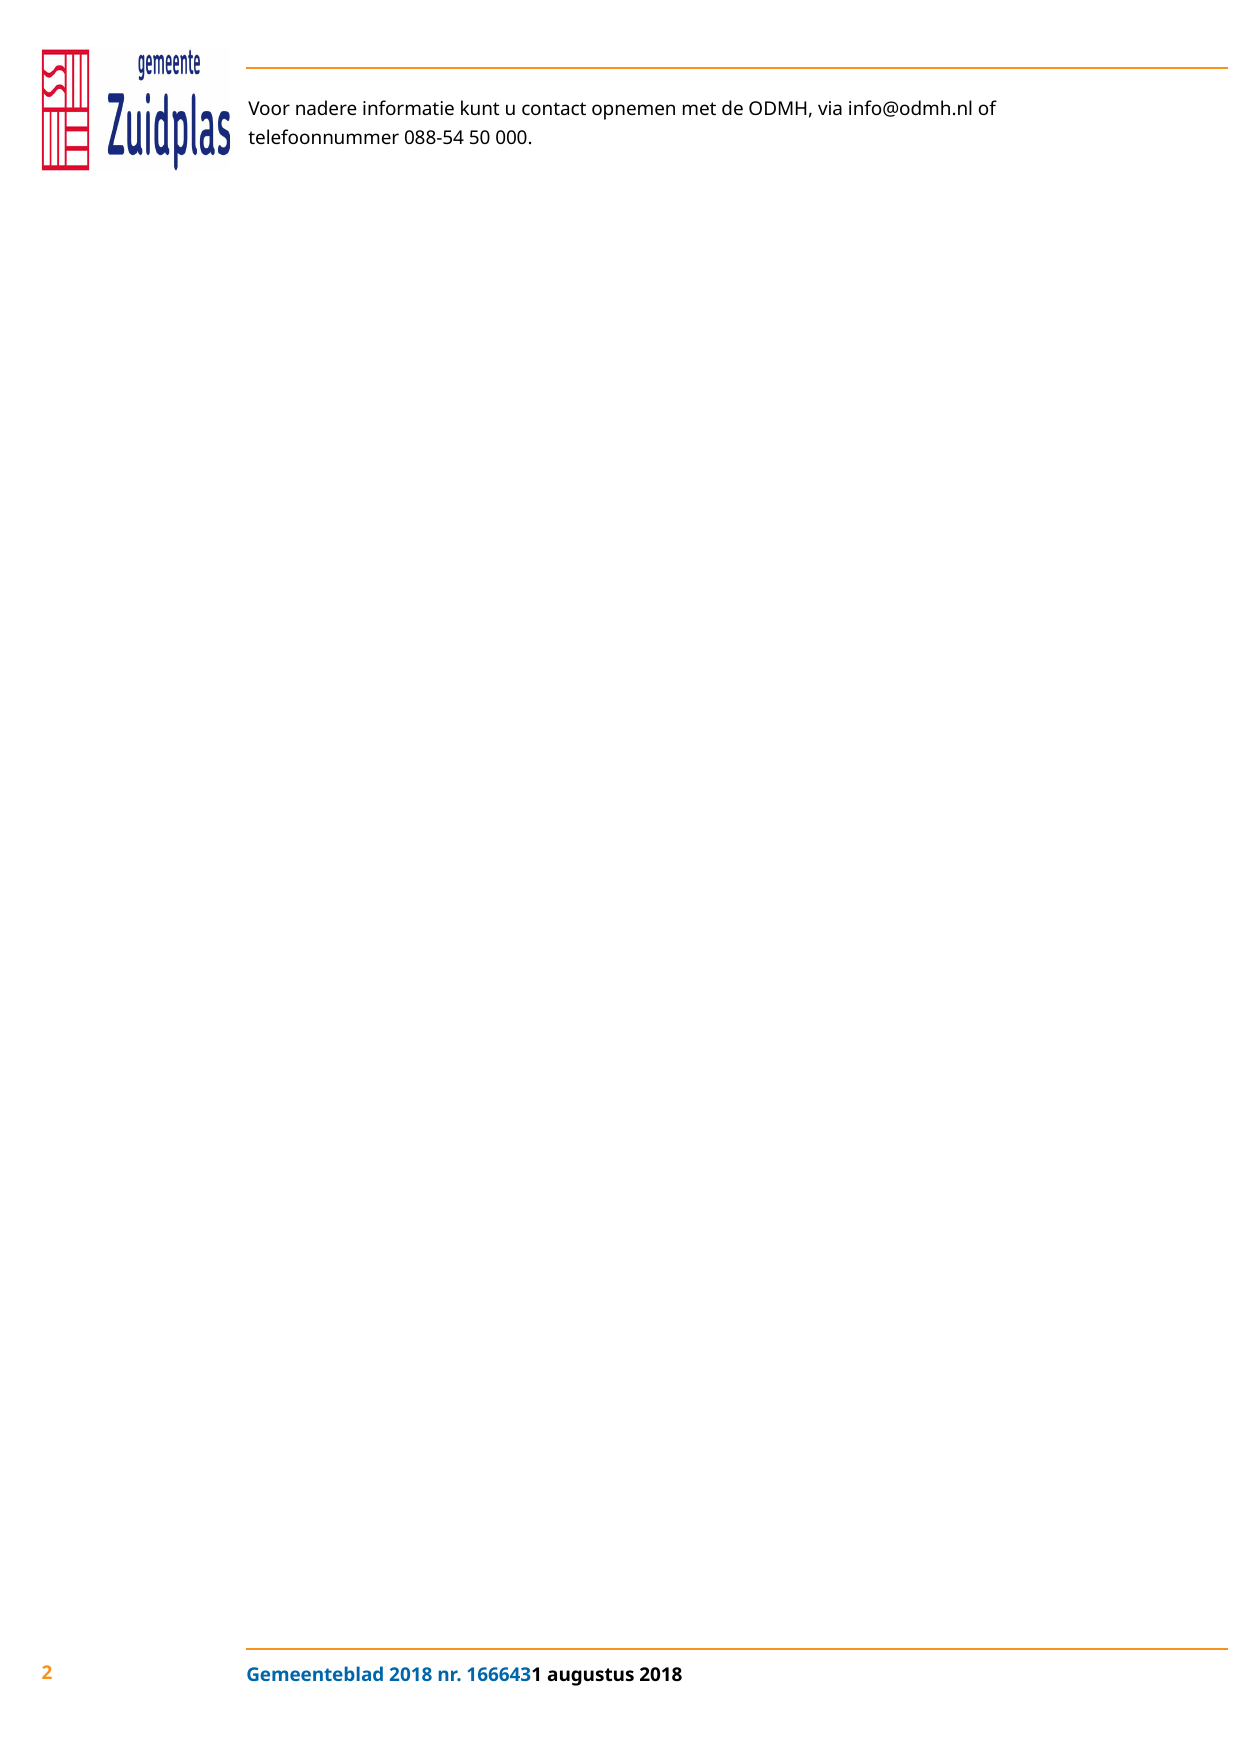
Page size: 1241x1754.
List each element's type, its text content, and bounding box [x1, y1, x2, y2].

text Voor nadere informatie kunt u contact opnemen met de ODMH, via info@odmh.nl of telefoonnummer 088-54 50 000. [248, 95, 1152, 150]
picture [41, 47, 231, 172]
